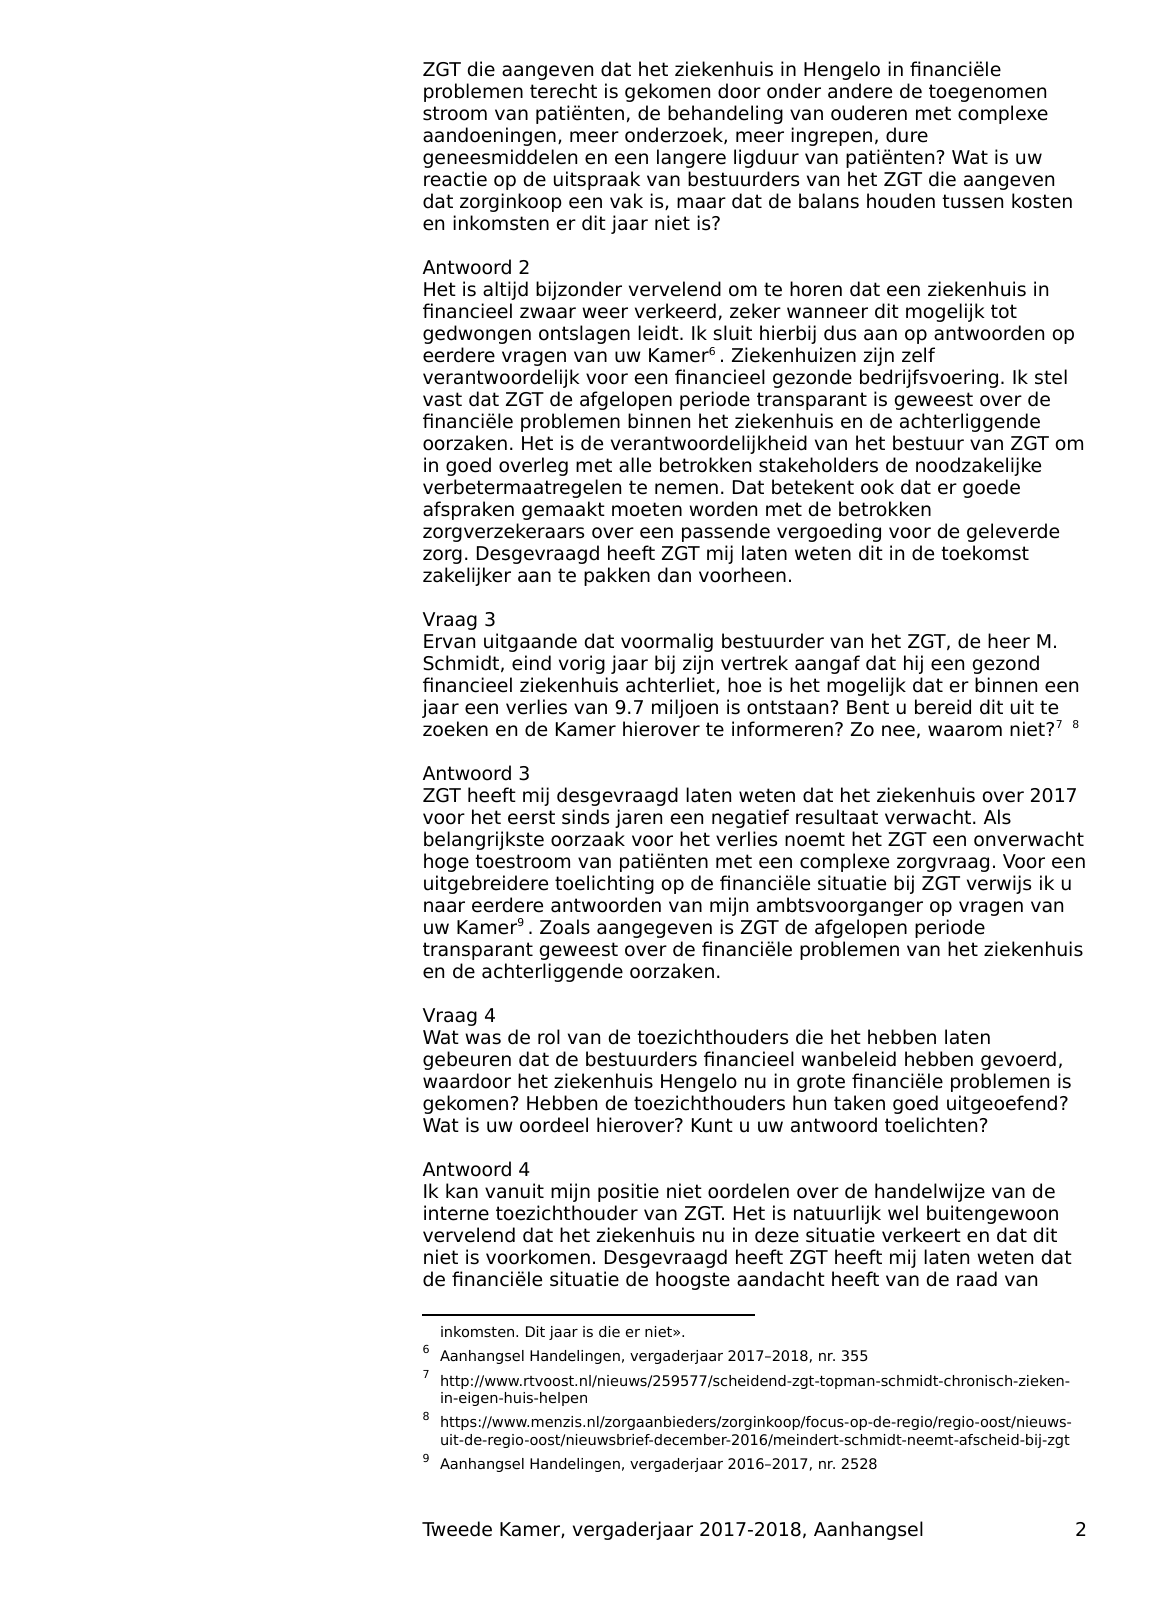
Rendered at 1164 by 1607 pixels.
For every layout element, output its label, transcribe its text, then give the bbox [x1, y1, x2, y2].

text Vraag 3 [422, 609, 1087, 631]
text inkomsten. Dit jaar is die er niet». [422, 1324, 1087, 1341]
text https://www.menzis.nl/zorgaanbieders/zorginkoop/focus-op-de-regio/regio-oost/nieuws-uit-de-regio-oost/nieuwsbrief-december-2016/meindert-schmidt-neemt-afscheid-bij-zgt [422, 1410, 1087, 1449]
text Antwoord 2 [422, 257, 1087, 279]
text ZGT die aangeven dat het ziekenhuis in Hengelo in financiële problemen terecht is gekomen door onder andere de toegenomen stroom van patiënten, de behandeling van ouderen met complexe aandoeningen, meer onderzoek, meer ingrepen, dure geneesmiddelen en een langere ligduur van patiënten? Wat is uw reactie op de uitspraak van bestuurders van het ZGT die aangeven dat zorginkoop een vak is, maar dat de balans houden tussen kosten en inkomsten er dit jaar niet is? [422, 59, 1087, 235]
text Aanhangsel Handelingen, vergaderjaar 2016–2017, nr. 2528 [422, 1452, 1087, 1474]
text Antwoord 3 [422, 763, 1087, 785]
text Ik kan vanuit mijn positie niet oordelen over de handelwijze van de interne toezichthouder van ZGT. Het is natuurlijk wel buitengewoon vervelend dat het ziekenhuis nu in deze situatie verkeert en dat dit niet is voorkomen. Desgevraagd heeft ZGT heeft mij laten weten dat de financiële situatie de hoogste aandacht heeft van de raad van [422, 1181, 1087, 1291]
text Antwoord 4 [422, 1159, 1087, 1181]
text ZGT heeft mij desgevraagd laten weten dat het ziekenhuis over 2017 voor het eerst sinds jaren een negatief resultaat verwacht. Als belangrijkste oorzaak voor het verlies noemt het ZGT een onverwacht hoge toestroom van patiënten met een complexe zorgvraag. Voor een uitgebreidere toelichting op de financiële situatie bij ZGT verwijs ik u naar eerdere antwoorden van mijn ambtsvoorganger op vragen van uw Kamer. Zoals aangegeven is ZGT de afgelopen periode transparant geweest over de financiële problemen van het ziekenhuis en de achterliggende oorzaken. [422, 785, 1087, 983]
text Ervan uitgaande dat voormalig bestuurder van het ZGT, de heer M. Schmidt, eind vorig jaar bij zijn vertrek aangaf dat hij een gezond financieel ziekenhuis achterliet, hoe is het mogelijk dat er binnen een jaar een verlies van 9.7 miljoen is ontstaan? Bent u bereid dit uit te zoeken en de Kamer hierover te informeren? Zo nee, waarom niet? [422, 631, 1087, 741]
text Aanhangsel Handelingen, vergaderjaar 2017–2018, nr. 355 [422, 1343, 1087, 1366]
text Het is altijd bijzonder vervelend om te horen dat een ziekenhuis in financieel zwaar weer verkeerd, zeker wanneer dit mogelijk tot gedwongen ontslagen leidt. Ik sluit hierbij dus aan op antwoorden op eerdere vragen van uw Kamer. Ziekenhuizen zijn zelf verantwoordelijk voor een financieel gezonde bedrijfsvoering. Ik stel vast dat ZGT de afgelopen periode transparant is geweest over de financiële problemen binnen het ziekenhuis en de achterliggende oorzaken. Het is de verantwoordelijkheid van het bestuur van ZGT om in goed overleg met alle betrokken stakeholders de noodzakelijke verbetermaatregelen te nemen. Dat betekent ook dat er goede afspraken gemaakt moeten worden met de betrokken zorgverzekeraars over een passende vergoeding voor de geleverde zorg. Desgevraagd heeft ZGT mij laten weten dit in de toekomst zakelijker aan te pakken dan voorheen. [422, 279, 1087, 587]
text Vraag 4 [422, 1005, 1087, 1027]
text Wat was de rol van de toezichthouders die het hebben laten gebeuren dat de bestuurders financieel wanbeleid hebben gevoerd, waardoor het ziekenhuis Hengelo nu in grote financiële problemen is gekomen? Hebben de toezichthouders hun taken goed uitgeoefend? Wat is uw oordeel hierover? Kunt u uw antwoord toelichten? [422, 1027, 1087, 1137]
text http://www.rtvoost.nl/nieuws/259577/scheidend-zgt-topman-schmidt-chronisch-zieken-in-eigen-huis-helpen [422, 1368, 1087, 1407]
